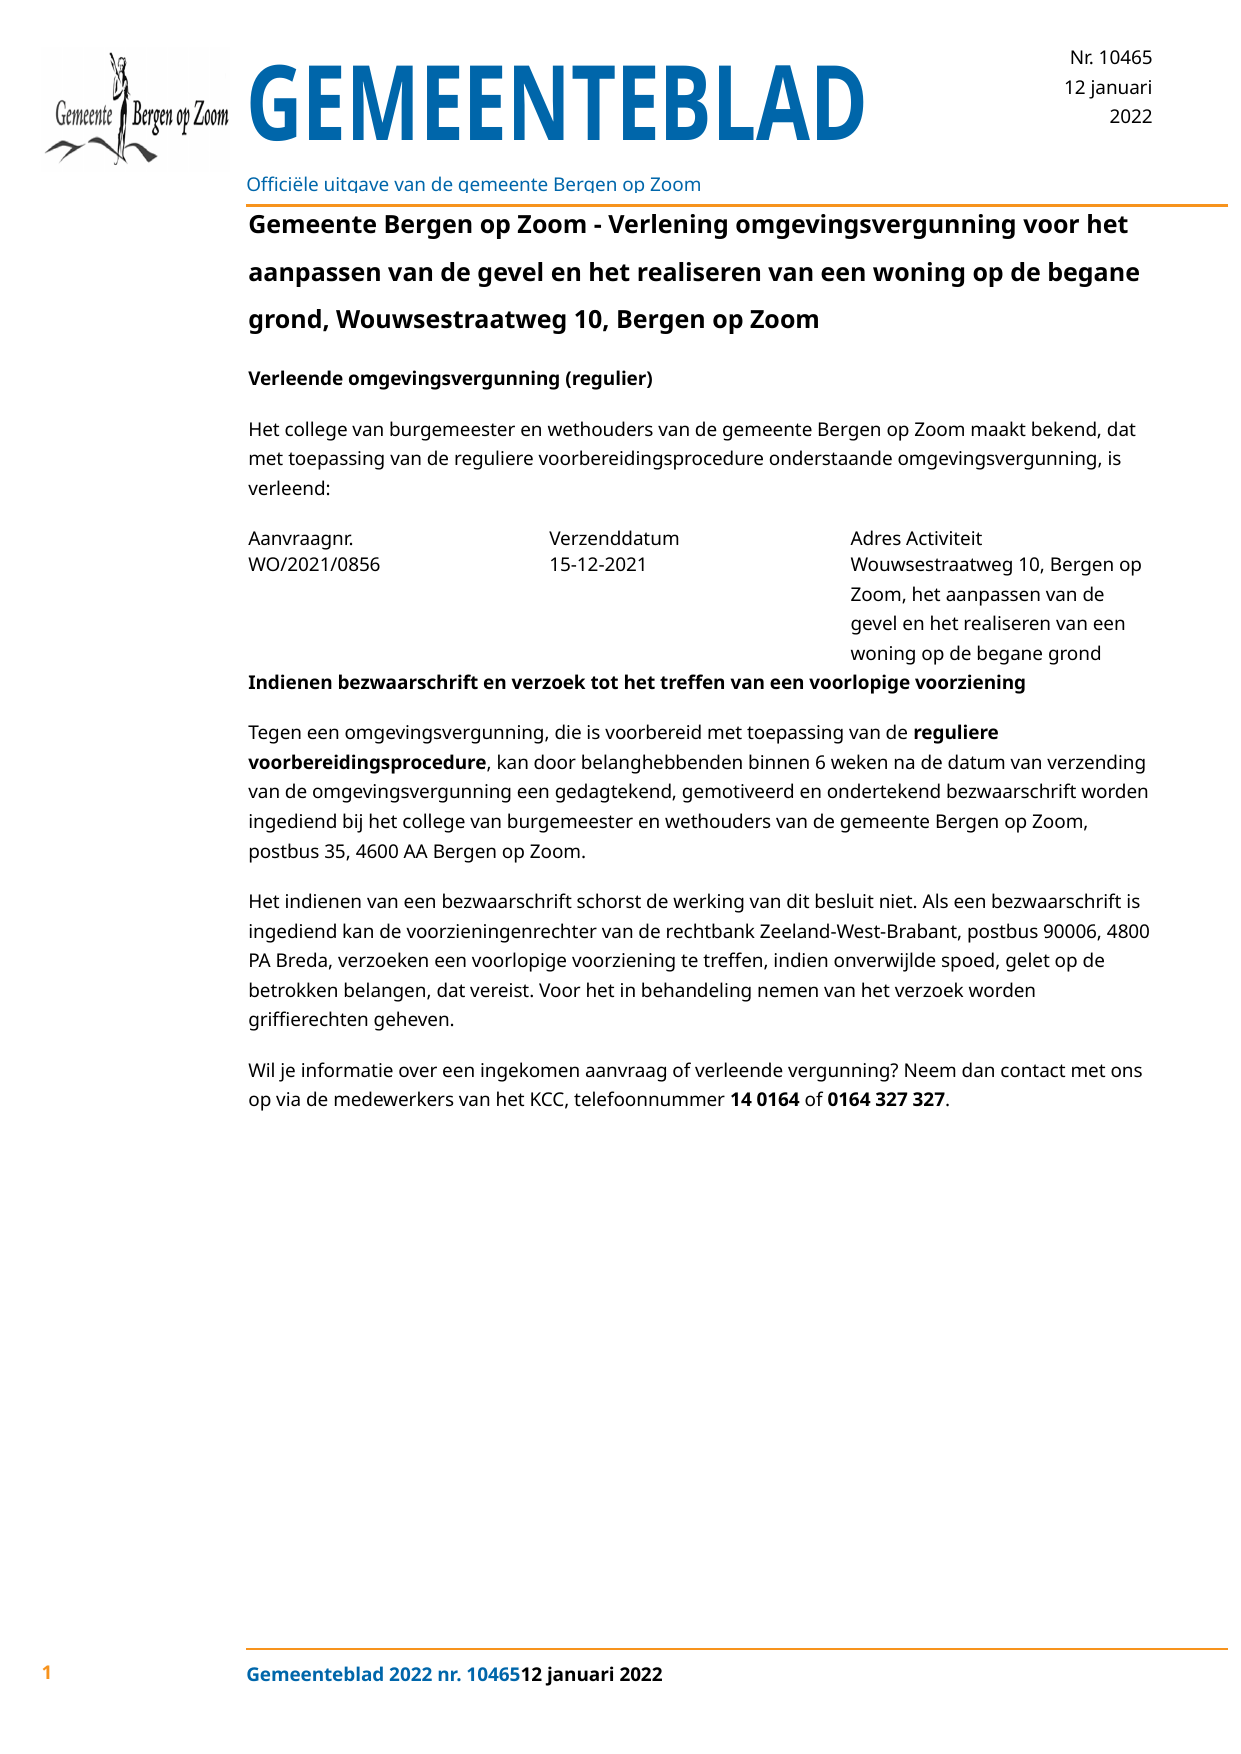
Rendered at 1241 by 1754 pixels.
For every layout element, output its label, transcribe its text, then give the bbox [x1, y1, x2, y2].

text Het indienen van een bezwaarschrift schorst de werking van dit besluit niet. Als een bezwaarschrift is ingediend kan de voorzieningenrechter van de rechtbank Zeeland-West-Brabant, postbus 90006, 4800 PA Breda, verzoeken een voorlopige voorziening te treffen, indien onverwijlde spoed, gelet op de betrokken belangen, dat vereist. Voor het in behandeling nemen van het verzoek worden griffierechten geheven. [248, 888, 1152, 1032]
table_cell 15-12-2021 [549, 551, 850, 666]
text Tegen een omgevingsvergunning, die is voorbereid met toepassing van de reguliere voorbereidingsprocedure, kan door belanghebbenden binnen 6 weken na de datum van verzending van de omgevingsvergunning een gedagtekend, gemotiveerd en ondertekend bezwaarschrift worden ingediend bij het college van burgemeester en wethouders van de gemeente Bergen op Zoom, postbus 35, 4600 AA Bergen op Zoom. [248, 719, 1152, 863]
table_header Aanvraagnr. [248, 526, 549, 551]
text Wil je informatie over een ingekomen aanvraag of verleende vergunning? Neem dan contact met ons op via de medewerkers van het KCC, telefoonnummer 14 0164 of 0164 327 327. [248, 1057, 1152, 1112]
table_cell WO/2021/0856 [248, 551, 549, 666]
picture [41, 47, 231, 172]
table_header Adres Activiteit [850, 526, 1152, 551]
table_cell Wouwsestraatweg 10, Bergen op Zoom, het aanpassen van de gevel en het realiseren van een woning op de begane grond [850, 551, 1152, 666]
text Gemeente Bergen op Zoom - Verlening omgevingsvergunning voor het aanpassen van de gevel en het realiseren van een woning op de begane grond, Wouwsestraatweg 10, Bergen op Zoom [248, 207, 1152, 336]
text Verleende omgevingsvergunning (regulier) [248, 366, 1152, 391]
text Het college van burgemeester en wethouders van de gemeente Bergen op Zoom maakt bekend, dat met toepassing van de reguliere voorbereidingsprocedure onderstaande omgevingsvergunning, is verleend: [248, 416, 1152, 501]
text Indienen bezwaarschrift en verzoek tot het treffen van een voorlopige voorziening [248, 669, 1152, 695]
table_header Verzenddatum [549, 526, 850, 551]
